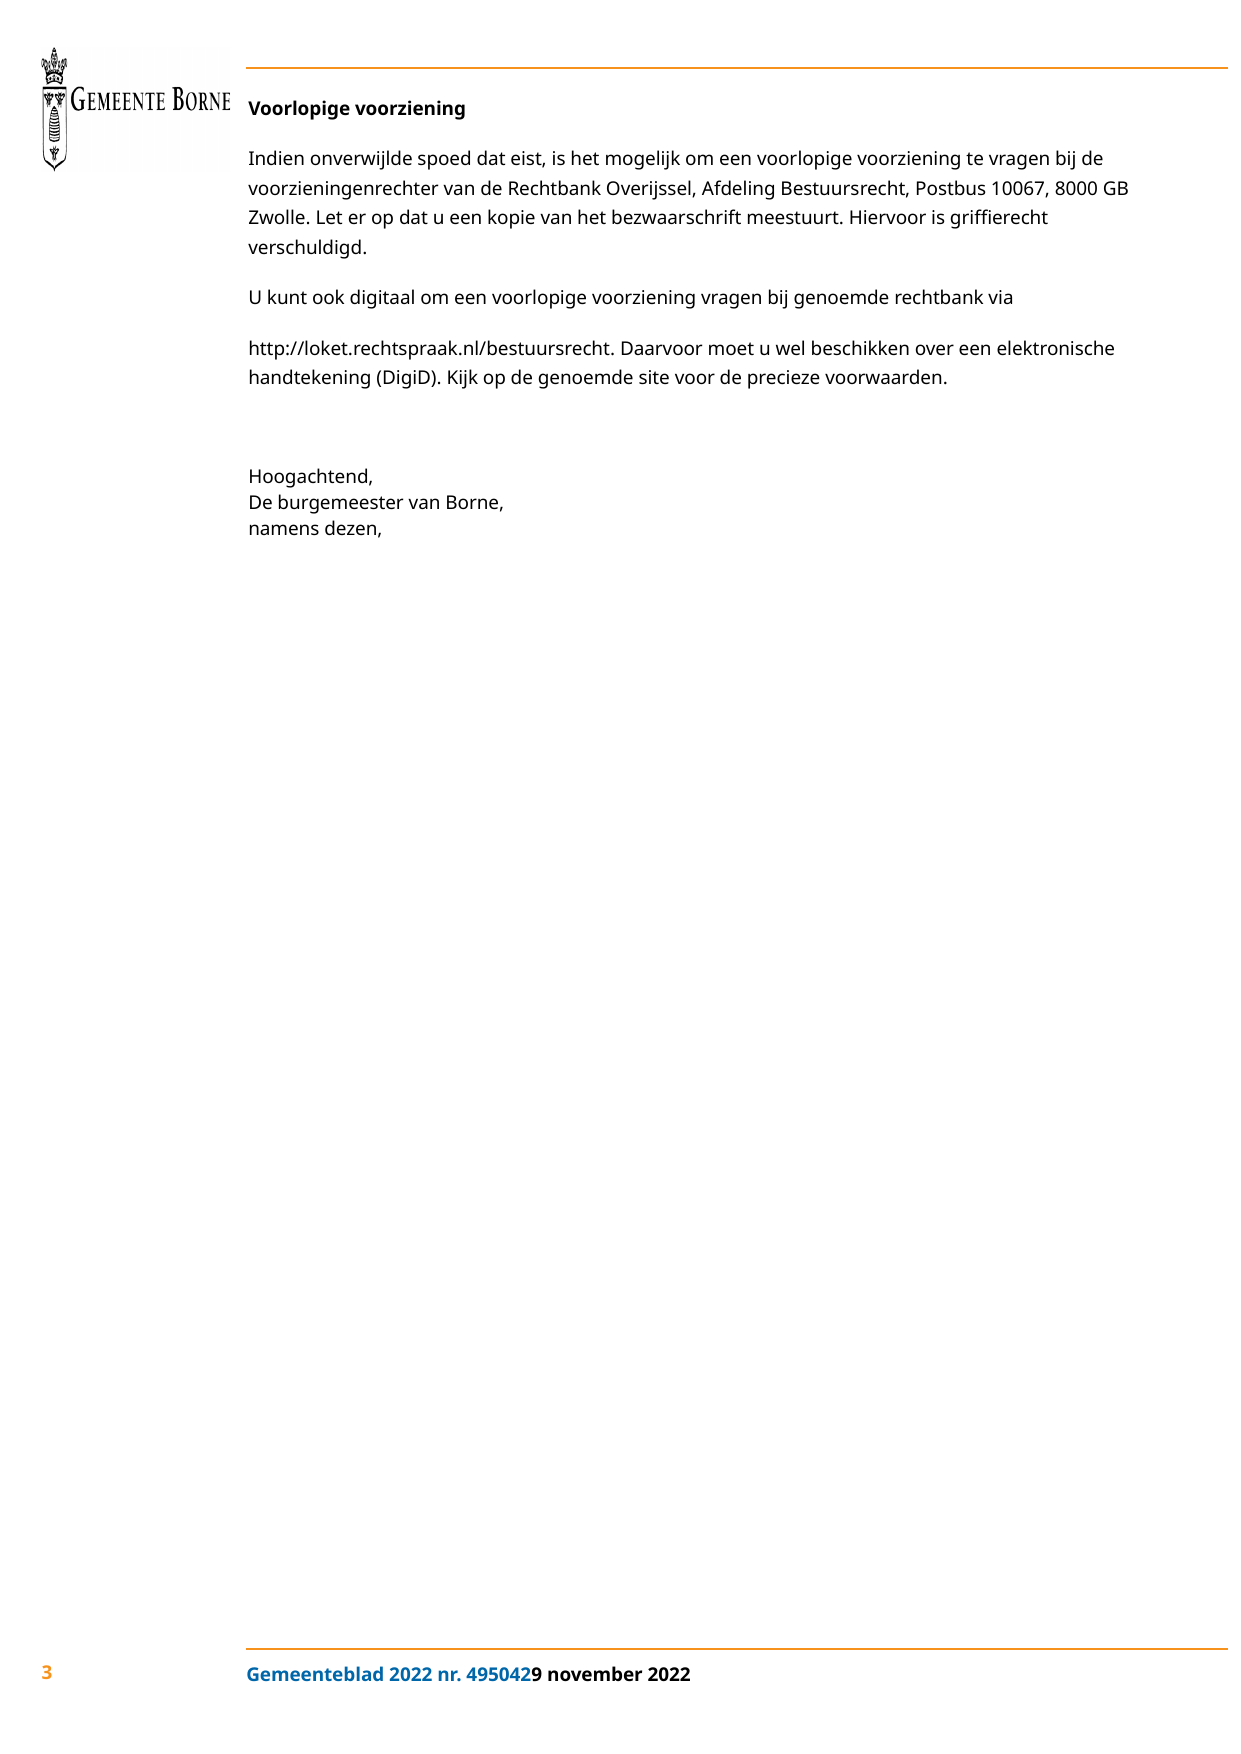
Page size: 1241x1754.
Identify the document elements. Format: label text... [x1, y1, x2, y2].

text Voorlopige voorziening [248, 95, 1152, 121]
picture [41, 47, 231, 172]
text U kunt ook digitaal om een voorlopige voorziening vragen bij genoemde rechtbank via [248, 284, 1152, 310]
text Hoogachtend, [248, 464, 1152, 489]
text Indien onverwijlde spoed dat eist, is het mogelijk om een voor­lopige voorziening te vragen bij de voorzieningenrechter van de Rechtbank Overijssel, Afdeling Bestuurs­recht, Postbus 10067, 8000 GB Zwolle. Let er op dat u een kopie van het bezwaarschrift meestuurt. Hiervoor is griffierecht verschuldigd. [248, 145, 1152, 260]
text http://loket.rechtspraak.nl/bestuursrecht. Daarvoor moet u wel beschikken over een elektronische hand­tekening (DigiD). Kijk op de genoemde site voor de precieze voorwaarden. [248, 335, 1152, 390]
text namens dezen, [248, 515, 1152, 541]
text De burgemeester van Borne, [248, 489, 1152, 515]
